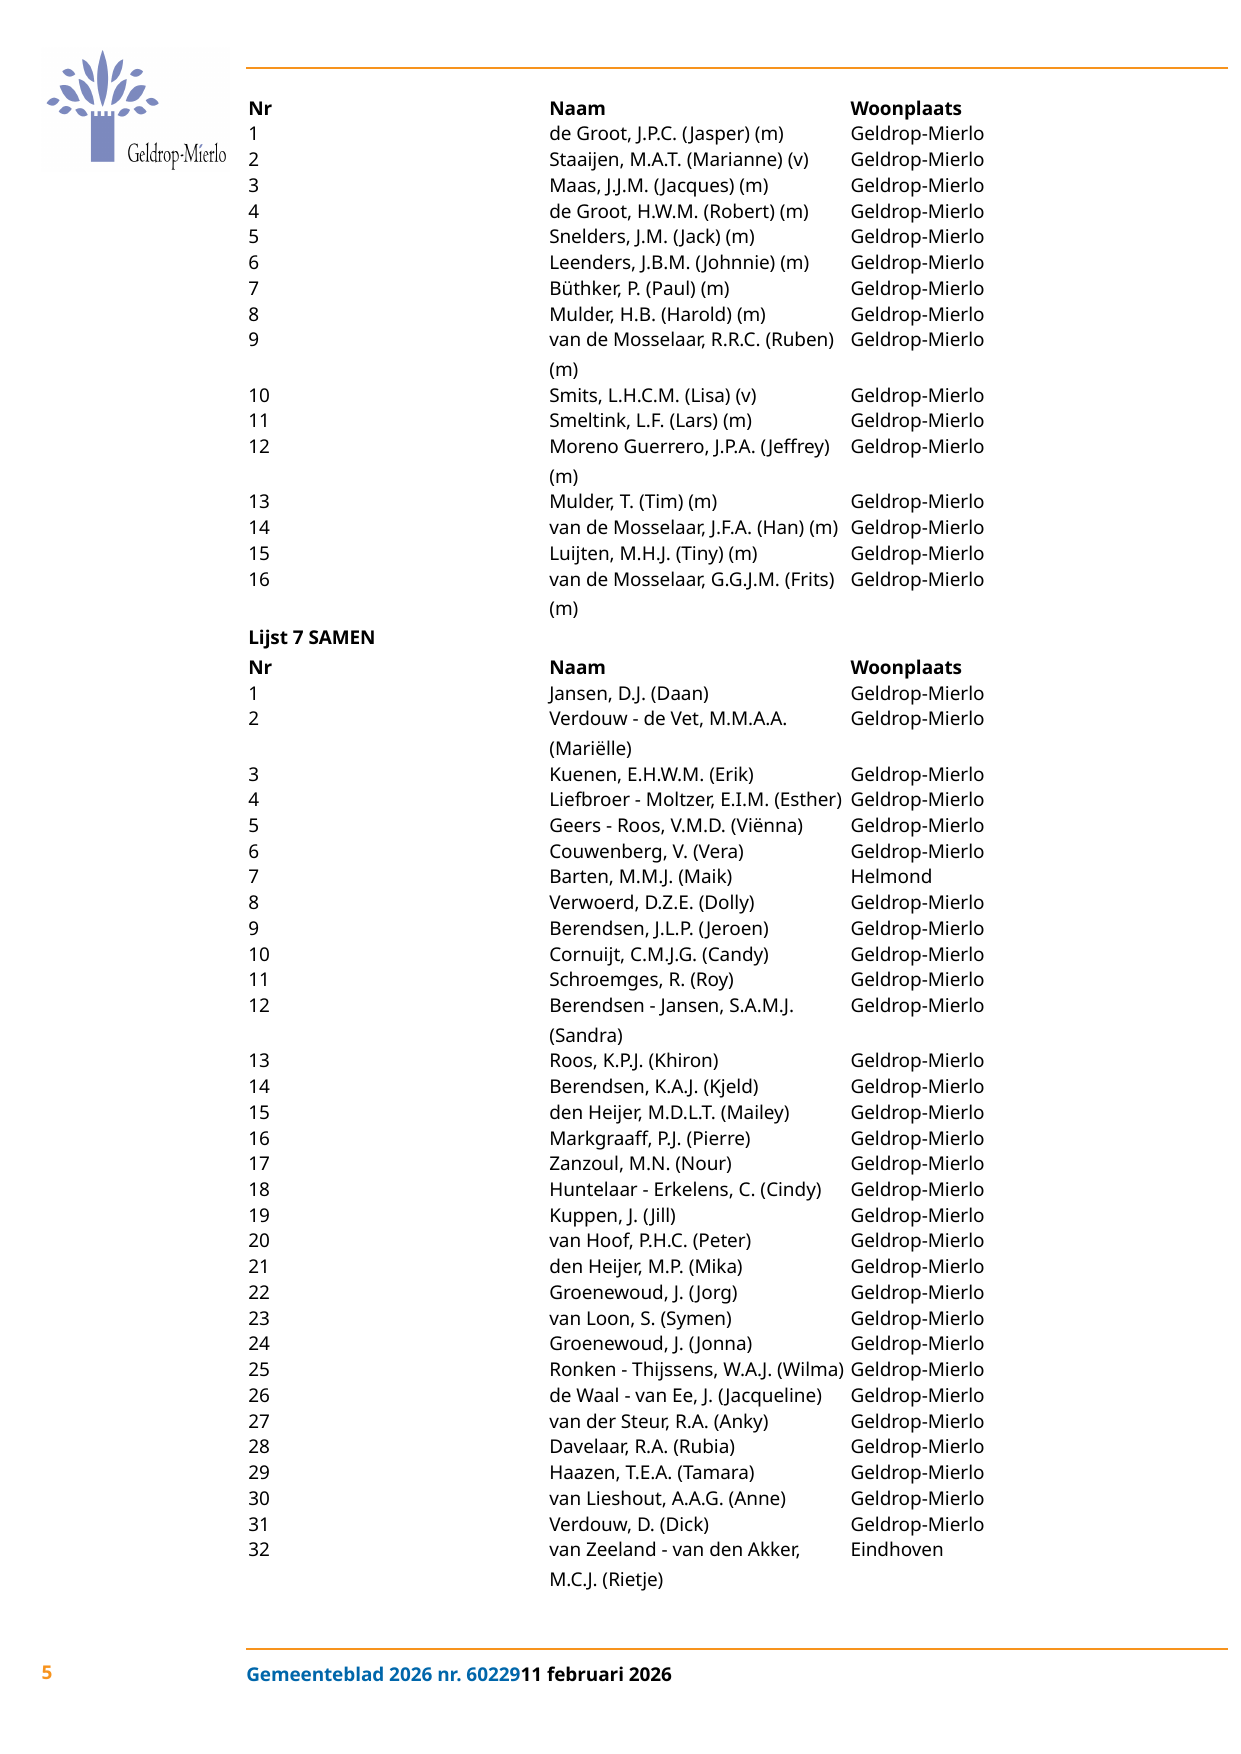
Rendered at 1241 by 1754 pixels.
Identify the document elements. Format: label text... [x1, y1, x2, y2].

table_cell van de Mosselaar, G.G.J.M. (Frits) (m) [549, 566, 850, 621]
table_cell 21 [248, 1254, 549, 1279]
table_cell 15 [248, 540, 549, 566]
table_cell 15 [248, 1099, 549, 1125]
table_cell Geldrop-Mierlo [850, 992, 1152, 1048]
table_cell Berendsen - Jansen, S.A.M.J. (Sandra) [549, 992, 850, 1048]
table_cell Geldrop-Mierlo [850, 967, 1152, 992]
table_cell Davelaar, R.A. (Rubia) [549, 1434, 850, 1459]
table_cell Geldrop-Mierlo [850, 1382, 1152, 1408]
table_cell 6 [248, 838, 549, 864]
table_cell 13 [248, 1048, 549, 1073]
table_cell 8 [248, 301, 549, 326]
table_cell 31 [248, 1511, 549, 1536]
table_cell van de Mosselaar, R.R.C. (Ruben) (m) [549, 326, 850, 382]
table_cell de Groot, H.W.M. (Robert) (m) [549, 198, 850, 223]
table_cell Huntelaar - Erkelens, C. (Cindy) [549, 1176, 850, 1202]
table_cell Geldrop-Mierlo [850, 812, 1152, 838]
table_cell Luijten, M.H.J. (Tiny) (m) [549, 540, 850, 566]
table_cell 1 [248, 680, 549, 705]
table_cell Kuppen, J. (Jill) [549, 1202, 850, 1228]
table_cell 29 [248, 1459, 549, 1485]
table_cell 9 [248, 326, 549, 382]
table_cell Geldrop-Mierlo [850, 301, 1152, 326]
table_cell 10 [248, 382, 549, 407]
table_cell 5 [248, 812, 549, 838]
table_cell Mulder, H.B. (Harold) (m) [549, 301, 850, 326]
table_cell 11 [248, 408, 549, 433]
table_cell Geldrop-Mierlo [850, 1254, 1152, 1279]
table_cell van der Steur, R.A. (Anky) [549, 1408, 850, 1433]
table_cell 7 [248, 275, 549, 301]
table_cell Geldrop-Mierlo [850, 172, 1152, 198]
table_cell Verwoerd, D.Z.E. (Dolly) [549, 889, 850, 915]
table_header Nr [248, 654, 549, 680]
table_cell Geldrop-Mierlo [850, 433, 1152, 488]
table_cell 1 [248, 121, 549, 146]
table_cell Geldrop-Mierlo [850, 382, 1152, 407]
table_cell 10 [248, 941, 549, 967]
table_cell Geldrop-Mierlo [850, 408, 1152, 433]
table_cell Verdouw, D. (Dick) [549, 1511, 850, 1536]
table_cell Geldrop-Mierlo [850, 1331, 1152, 1356]
table_cell 4 [248, 198, 549, 223]
table_cell Verdouw - de Vet, M.M.A.A. (Mariëlle) [549, 705, 850, 761]
table_cell de Waal - van Ee, J. (Jacqueline) [549, 1382, 850, 1408]
table_cell 17 [248, 1151, 549, 1176]
table_cell van Lieshout, A.A.G. (Anne) [549, 1485, 850, 1511]
table_cell 27 [248, 1408, 549, 1433]
table_cell Smits, L.H.C.M. (Lisa) (v) [549, 382, 850, 407]
table_cell Geldrop-Mierlo [850, 761, 1152, 786]
table_cell Jansen, D.J. (Daan) [549, 680, 850, 705]
table_header Nr [248, 95, 549, 121]
table_cell Geers - Roos, V.M.D. (Viënna) [549, 812, 850, 838]
table_cell Berendsen, J.L.P. (Jeroen) [549, 915, 850, 941]
text Lijst 7 SAMEN [248, 624, 1152, 650]
table_cell Geldrop-Mierlo [850, 915, 1152, 941]
table_cell Leenders, J.B.M. (Johnnie) (m) [549, 249, 850, 275]
table_cell Geldrop-Mierlo [850, 249, 1152, 275]
table_cell Geldrop-Mierlo [850, 941, 1152, 967]
table_cell Maas, J.J.M. (Jacques) (m) [549, 172, 850, 198]
table_cell Geldrop-Mierlo [850, 1048, 1152, 1073]
table_cell 9 [248, 915, 549, 941]
table_cell 12 [248, 433, 549, 488]
table_cell 16 [248, 566, 549, 621]
table_cell Geldrop-Mierlo [850, 1305, 1152, 1331]
table_cell Ronken - Thijssens, W.A.J. (Wilma) [549, 1356, 850, 1382]
table_cell 3 [248, 172, 549, 198]
table_cell Geldrop-Mierlo [850, 786, 1152, 812]
table_cell van de Mosselaar, J.F.A. (Han) (m) [549, 514, 850, 540]
table_cell 14 [248, 1073, 549, 1099]
table_cell Geldrop-Mierlo [850, 146, 1152, 172]
table_cell Liefbroer - Moltzer, E.I.M. (Esther) [549, 786, 850, 812]
table_cell Geldrop-Mierlo [850, 1485, 1152, 1511]
table_cell 11 [248, 967, 549, 992]
table_cell Mulder, T. (Tim) (m) [549, 489, 850, 514]
table_cell 12 [248, 992, 549, 1048]
table_cell 28 [248, 1434, 549, 1459]
table_cell Groenewoud, J. (Jorg) [549, 1279, 850, 1305]
table_cell 13 [248, 489, 549, 514]
table_cell Geldrop-Mierlo [850, 198, 1152, 223]
table_cell van Zeeland - van den Akker, M.C.J. (Rietje) [549, 1536, 850, 1592]
table_cell 24 [248, 1331, 549, 1356]
table_cell Büthker, P. (Paul) (m) [549, 275, 850, 301]
table_cell 25 [248, 1356, 549, 1382]
table_header Naam [549, 654, 850, 680]
table_cell Kuenen, E.H.W.M. (Erik) [549, 761, 850, 786]
table_cell Geldrop-Mierlo [850, 1408, 1152, 1433]
table_cell 22 [248, 1279, 549, 1305]
table_cell 8 [248, 889, 549, 915]
table_cell Geldrop-Mierlo [850, 705, 1152, 761]
table_cell Eindhoven [850, 1536, 1152, 1592]
table_cell Staaijen, M.A.T. (Marianne) (v) [549, 146, 850, 172]
table_cell Geldrop-Mierlo [850, 1511, 1152, 1536]
table_cell 23 [248, 1305, 549, 1331]
table_cell Schroemges, R. (Roy) [549, 967, 850, 992]
table_cell 19 [248, 1202, 549, 1228]
table_header Woonplaats [850, 654, 1152, 680]
table_cell Geldrop-Mierlo [850, 1434, 1152, 1459]
table_cell Geldrop-Mierlo [850, 1125, 1152, 1151]
table_cell de Groot, J.P.C. (Jasper) (m) [549, 121, 850, 146]
table_header Woonplaats [850, 95, 1152, 121]
table_cell Geldrop-Mierlo [850, 1202, 1152, 1228]
table_cell Zanzoul, M.N. (Nour) [549, 1151, 850, 1176]
table_cell den Heijer, M.D.L.T. (Mailey) [549, 1099, 850, 1125]
table_cell 32 [248, 1536, 549, 1592]
table_cell 14 [248, 514, 549, 540]
table_cell den Heijer, M.P. (Mika) [549, 1254, 850, 1279]
table_cell Geldrop-Mierlo [850, 121, 1152, 146]
table_cell Geldrop-Mierlo [850, 1176, 1152, 1202]
table_cell Geldrop-Mierlo [850, 1099, 1152, 1125]
table_cell Geldrop-Mierlo [850, 224, 1152, 249]
table_cell 6 [248, 249, 549, 275]
table_cell Barten, M.M.J. (Maik) [549, 864, 850, 889]
table_cell Groenewoud, J. (Jonna) [549, 1331, 850, 1356]
table_cell Geldrop-Mierlo [850, 514, 1152, 540]
table_cell Smeltink, L.F. (Lars) (m) [549, 408, 850, 433]
table_cell Couwenberg, V. (Vera) [549, 838, 850, 864]
table_cell 3 [248, 761, 549, 786]
table_cell 2 [248, 705, 549, 761]
table_cell Geldrop-Mierlo [850, 1459, 1152, 1485]
table_cell Geldrop-Mierlo [850, 838, 1152, 864]
picture [41, 47, 231, 172]
table_cell Haazen, T.E.A. (Tamara) [549, 1459, 850, 1485]
table_cell Geldrop-Mierlo [850, 489, 1152, 514]
table_cell Geldrop-Mierlo [850, 1151, 1152, 1176]
table_cell Roos, K.P.J. (Khiron) [549, 1048, 850, 1073]
table_cell 16 [248, 1125, 549, 1151]
table_cell 4 [248, 786, 549, 812]
table_cell Berendsen, K.A.J. (Kjeld) [549, 1073, 850, 1099]
table_cell Markgraaff, P.J. (Pierre) [549, 1125, 850, 1151]
table_cell 2 [248, 146, 549, 172]
table_cell 7 [248, 864, 549, 889]
table_cell Geldrop-Mierlo [850, 1356, 1152, 1382]
table_cell Moreno Guerrero, J.P.A. (Jeffrey) (m) [549, 433, 850, 488]
table_cell Cornuijt, C.M.J.G. (Candy) [549, 941, 850, 967]
table_cell 18 [248, 1176, 549, 1202]
table_cell Geldrop-Mierlo [850, 889, 1152, 915]
table_cell Geldrop-Mierlo [850, 1073, 1152, 1099]
table_cell van Loon, S. (Symen) [549, 1305, 850, 1331]
table_cell Helmond [850, 864, 1152, 889]
table_cell Geldrop-Mierlo [850, 566, 1152, 621]
table_cell Snelders, J.M. (Jack) (m) [549, 224, 850, 249]
table_cell 20 [248, 1228, 549, 1253]
table_header Naam [549, 95, 850, 121]
table_cell 30 [248, 1485, 549, 1511]
table_cell Geldrop-Mierlo [850, 1279, 1152, 1305]
table_cell Geldrop-Mierlo [850, 680, 1152, 705]
table_cell van Hoof, P.H.C. (Peter) [549, 1228, 850, 1253]
table_cell Geldrop-Mierlo [850, 540, 1152, 566]
table_cell Geldrop-Mierlo [850, 275, 1152, 301]
table_cell 5 [248, 224, 549, 249]
table_cell 26 [248, 1382, 549, 1408]
table_cell Geldrop-Mierlo [850, 1228, 1152, 1253]
table_cell Geldrop-Mierlo [850, 326, 1152, 382]
